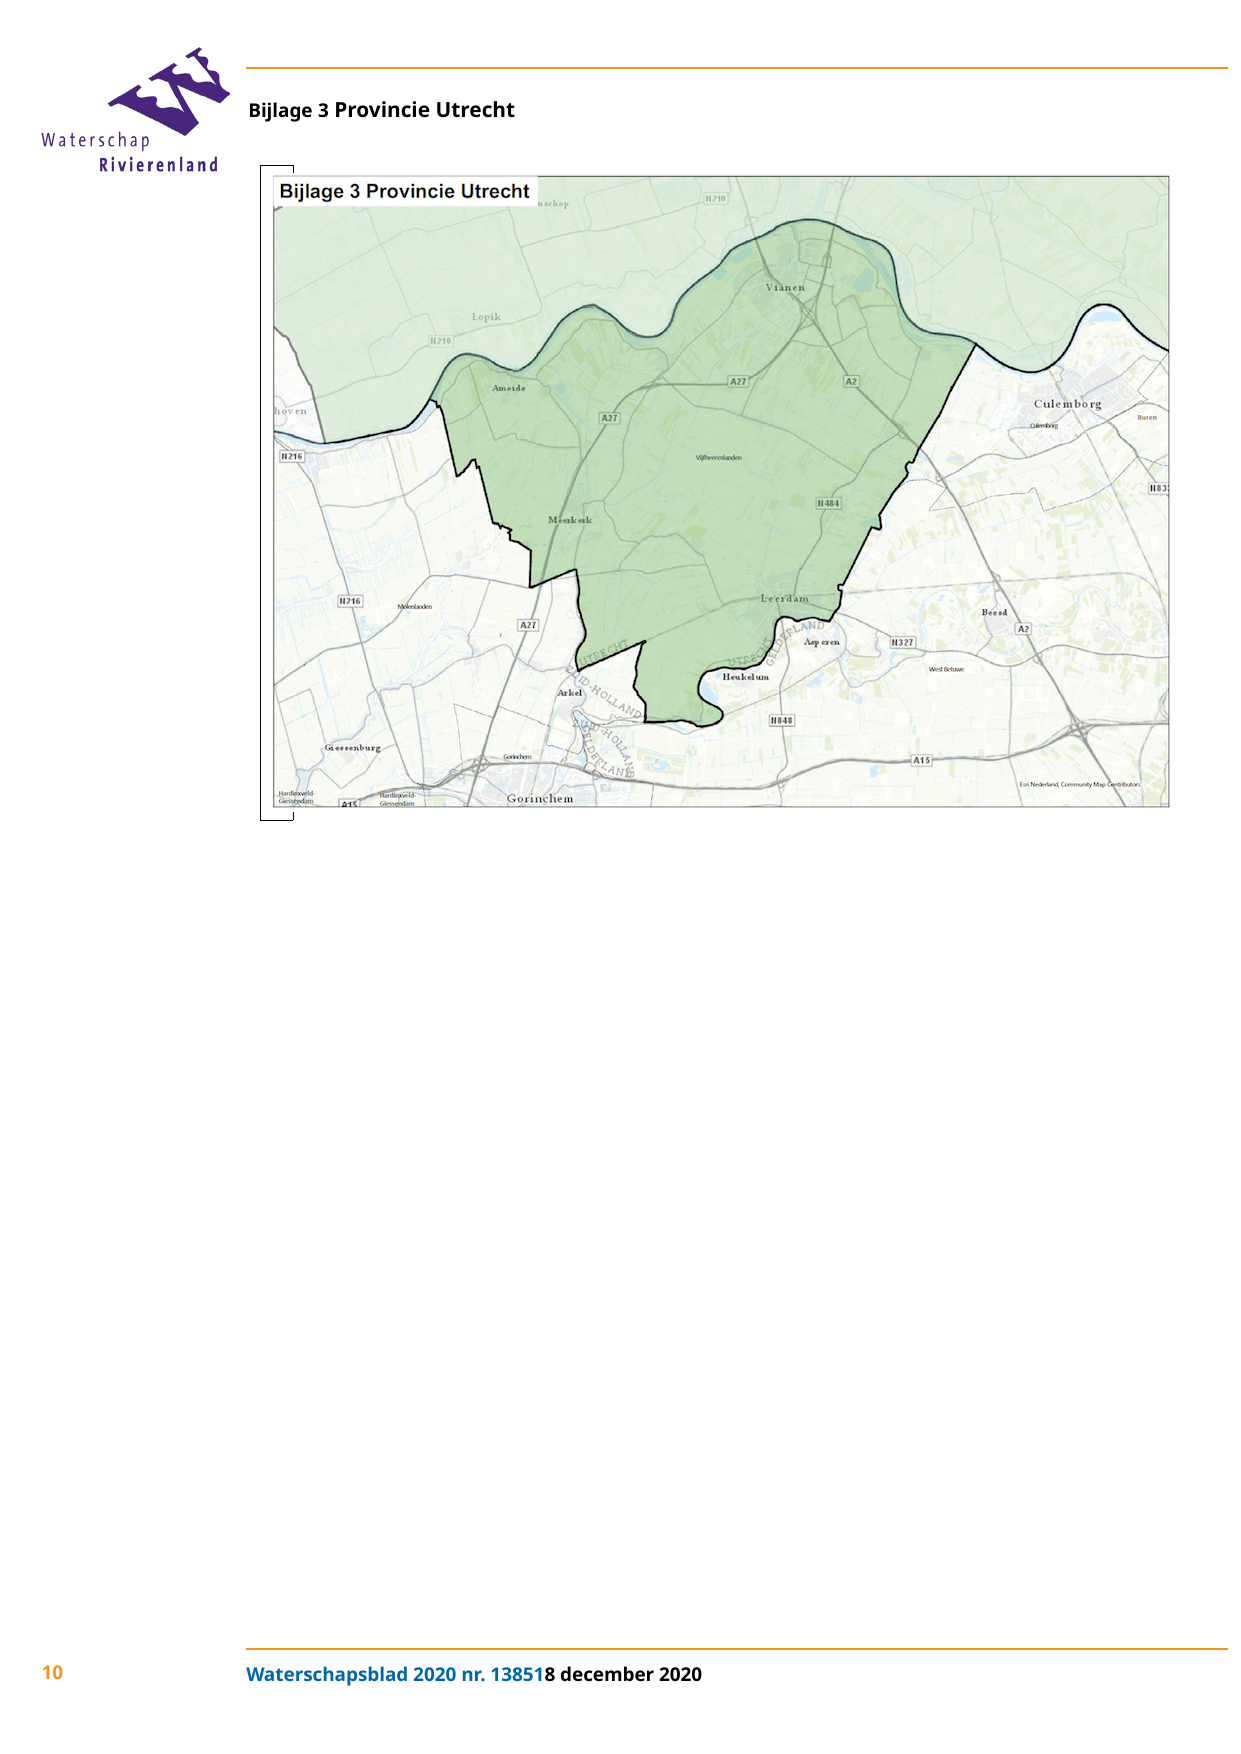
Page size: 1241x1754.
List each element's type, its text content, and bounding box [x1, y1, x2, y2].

picture [268, 173, 1173, 812]
picture [41, 47, 231, 172]
text Bijlage 3 Provincie Utrecht [248, 95, 1152, 123]
